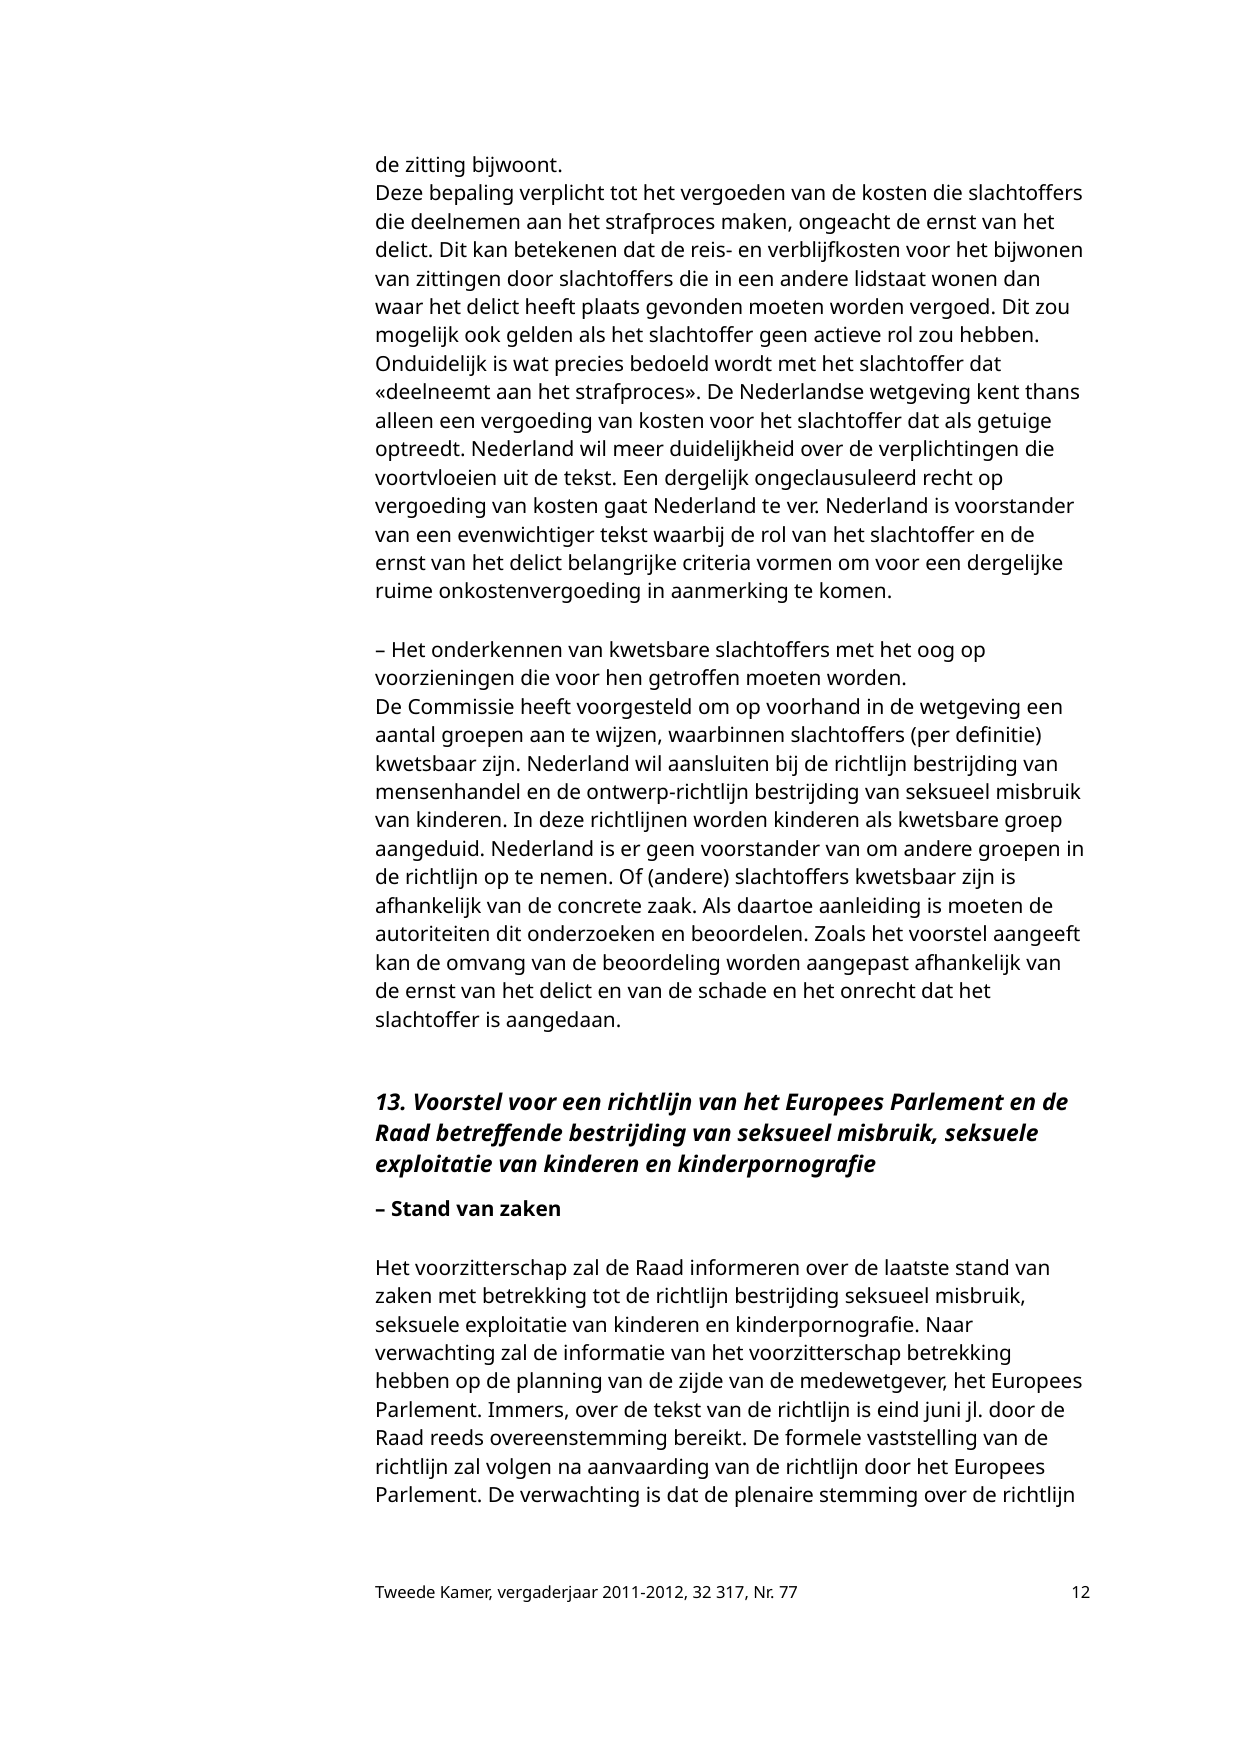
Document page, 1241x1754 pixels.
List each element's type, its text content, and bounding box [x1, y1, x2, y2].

text – Stand van zaken [375, 1194, 1090, 1223]
text Onduidelijk is wat precies bedoeld wordt met het slachtoffer dat «deelneemt aan het strafproces». De Nederlandse wetgeving kent thans alleen een vergoeding van kosten voor het slachtoffer dat als getuige optreedt. Nederland wil meer duidelijkheid over de verplichtingen die voortvloeien uit de tekst. Een dergelijk ongeclausuleerd recht op vergoeding van kosten gaat Nederland te ver. Nederland is voorstander van een evenwichtiger tekst waarbij de rol van het slachtoffer en de ernst van het delict belangrijke criteria vormen om voor een dergelijke ruime onkostenvergoeding in aanmerking te komen. [375, 349, 1090, 605]
text Het voorzitterschap zal de Raad informeren over de laatste stand van zaken met betrekking tot de richtlijn bestrijding seksueel misbruik, seksuele exploitatie van kinderen en kinderpornografie. Naar verwachting zal de informatie van het voorzitterschap betrekking hebben op de planning van de zijde van de medewetgever, het Europees Parlement. Immers, over de tekst van de richtlijn is eind juni jl. door de Raad reeds overeenstemming bereikt. De formele vaststelling van de richtlijn zal volgen na aanvaarding van de richtlijn door het Europees Parlement. De verwachting is dat de plenaire stemming over de richtlijn [375, 1253, 1090, 1509]
text – Het onderkennen van kwetsbare slachtoffers met het oog op voorzieningen die voor hen getroffen moeten worden. [375, 635, 1090, 692]
subtitle 13. Voorstel voor een richtlijn van het Europees Parlement en de Raad betreffende bestrijding van seksueel misbruik, seksuele exploitatie van kinderen en kinderpornografie [375, 1086, 1090, 1179]
text De Commissie heeft voorgesteld om op voorhand in de wetgeving een aantal groepen aan te wijzen, waarbinnen slachtoffers (per definitie) kwetsbaar zijn. Nederland wil aansluiten bij de richtlijn bestrijding van mensenhandel en de ontwerp-richtlijn bestrijding van seksueel misbruik van kinderen. In deze richtlijnen worden kinderen als kwetsbare groep aangeduid. Nederland is er geen voorstander van om andere groepen in de richtlijn op te nemen. Of (andere) slachtoffers kwetsbaar zijn is afhankelijk van de concrete zaak. Als daartoe aanleiding is moeten de autoriteiten dit onderzoeken en beoordelen. Zoals het voorstel aangeeft kan de omvang van de beoordeling worden aangepast afhankelijk van de ernst van het delict en van de schade en het onrecht dat het slachtoffer is aangedaan. [375, 692, 1090, 1033]
text Deze bepaling verplicht tot het vergoeden van de kosten die slachtoffers die deelnemen aan het strafproces maken, ongeacht de ernst van het delict. Dit kan betekenen dat de reis- en verblijfkosten voor het bijwonen van zittingen door slachtoffers die in een andere lidstaat wonen dan waar het delict heeft plaats gevonden moeten worden vergoed. Dit zou mogelijk ook gelden als het slachtoffer geen actieve rol zou hebben. [375, 178, 1090, 349]
text de zitting bijwoont. [375, 150, 1090, 178]
